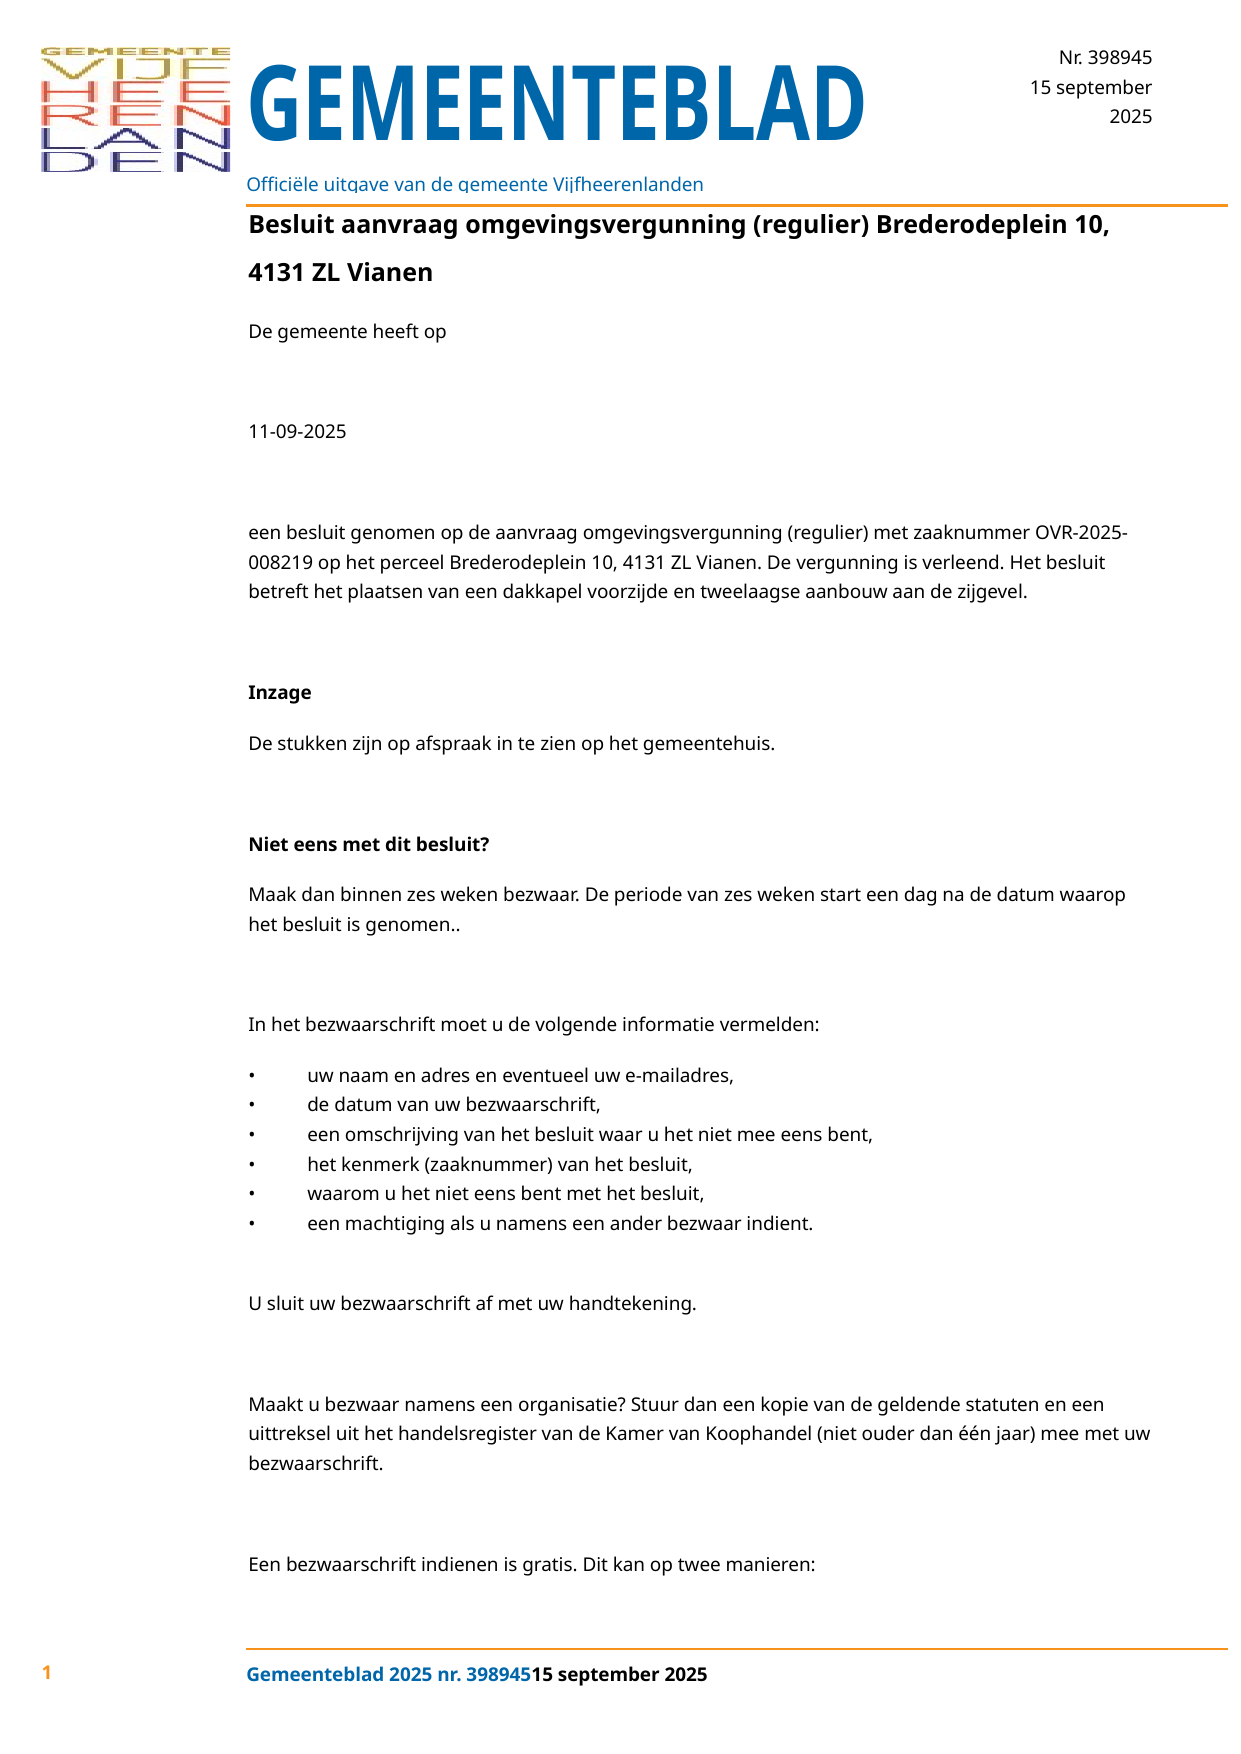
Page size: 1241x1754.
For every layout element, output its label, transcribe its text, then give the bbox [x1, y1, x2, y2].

text een besluit genomen op de aanvraag omgevingsvergunning (regulier) met zaaknummer OVR-2025-008219 op het perceel Brederodeplein 10, 4131 ZL Vianen. De vergunning is verleend. Het besluit betreft het plaatsen van een dakkapel voorzijde en tweelaagse aanbouw aan de zijgevel. [248, 519, 1152, 604]
text De stukken zijn op afspraak in te zien op het gemeentehuis. [248, 730, 1152, 756]
text Maak dan binnen zes weken bezwaar. De periode van zes weken start een dag na de datum waarop het besluit is genomen.. [248, 881, 1152, 937]
text U sluit uw bezwaarschrift af met uw handtekening. [248, 1290, 1152, 1316]
list het kenmerk (zaaknummer) van het besluit, [248, 1151, 1152, 1177]
list uw naam en adres en eventueel uw e-mailadres, [248, 1062, 1152, 1088]
text In het bezwaarschrift moet u de volgende informatie vermelden: [248, 1012, 1152, 1037]
text De gemeente heeft op [248, 318, 1152, 344]
text Inzage [248, 679, 1152, 705]
text Niet eens met dit besluit? [248, 831, 1152, 857]
text Maakt u bezwaar namens een organisatie? Stuur dan een kopie van de geldende statuten en een uittreksel uit het handelsregister van de Kamer van Koophandel (niet ouder dan één jaar) mee met uw bezwaarschrift. [248, 1391, 1152, 1476]
list de datum van uw bezwaarschrift, [248, 1092, 1152, 1117]
text 11-09-2025 [248, 419, 1152, 444]
list waarom u het niet eens bent met het besluit, [248, 1180, 1152, 1206]
list een machtiging als u namens een ander bezwaar indient. [248, 1210, 1152, 1236]
text Besluit aanvraag omgevingsvergunning (regulier) Brederodeplein 10, 4131 ZL Vianen [248, 207, 1152, 288]
picture [41, 47, 231, 172]
list een omschrijving van het besluit waar u het niet mee eens bent, [248, 1121, 1152, 1147]
text Een bezwaarschrift indienen is gratis. Dit kan op twee manieren: [248, 1551, 1152, 1577]
